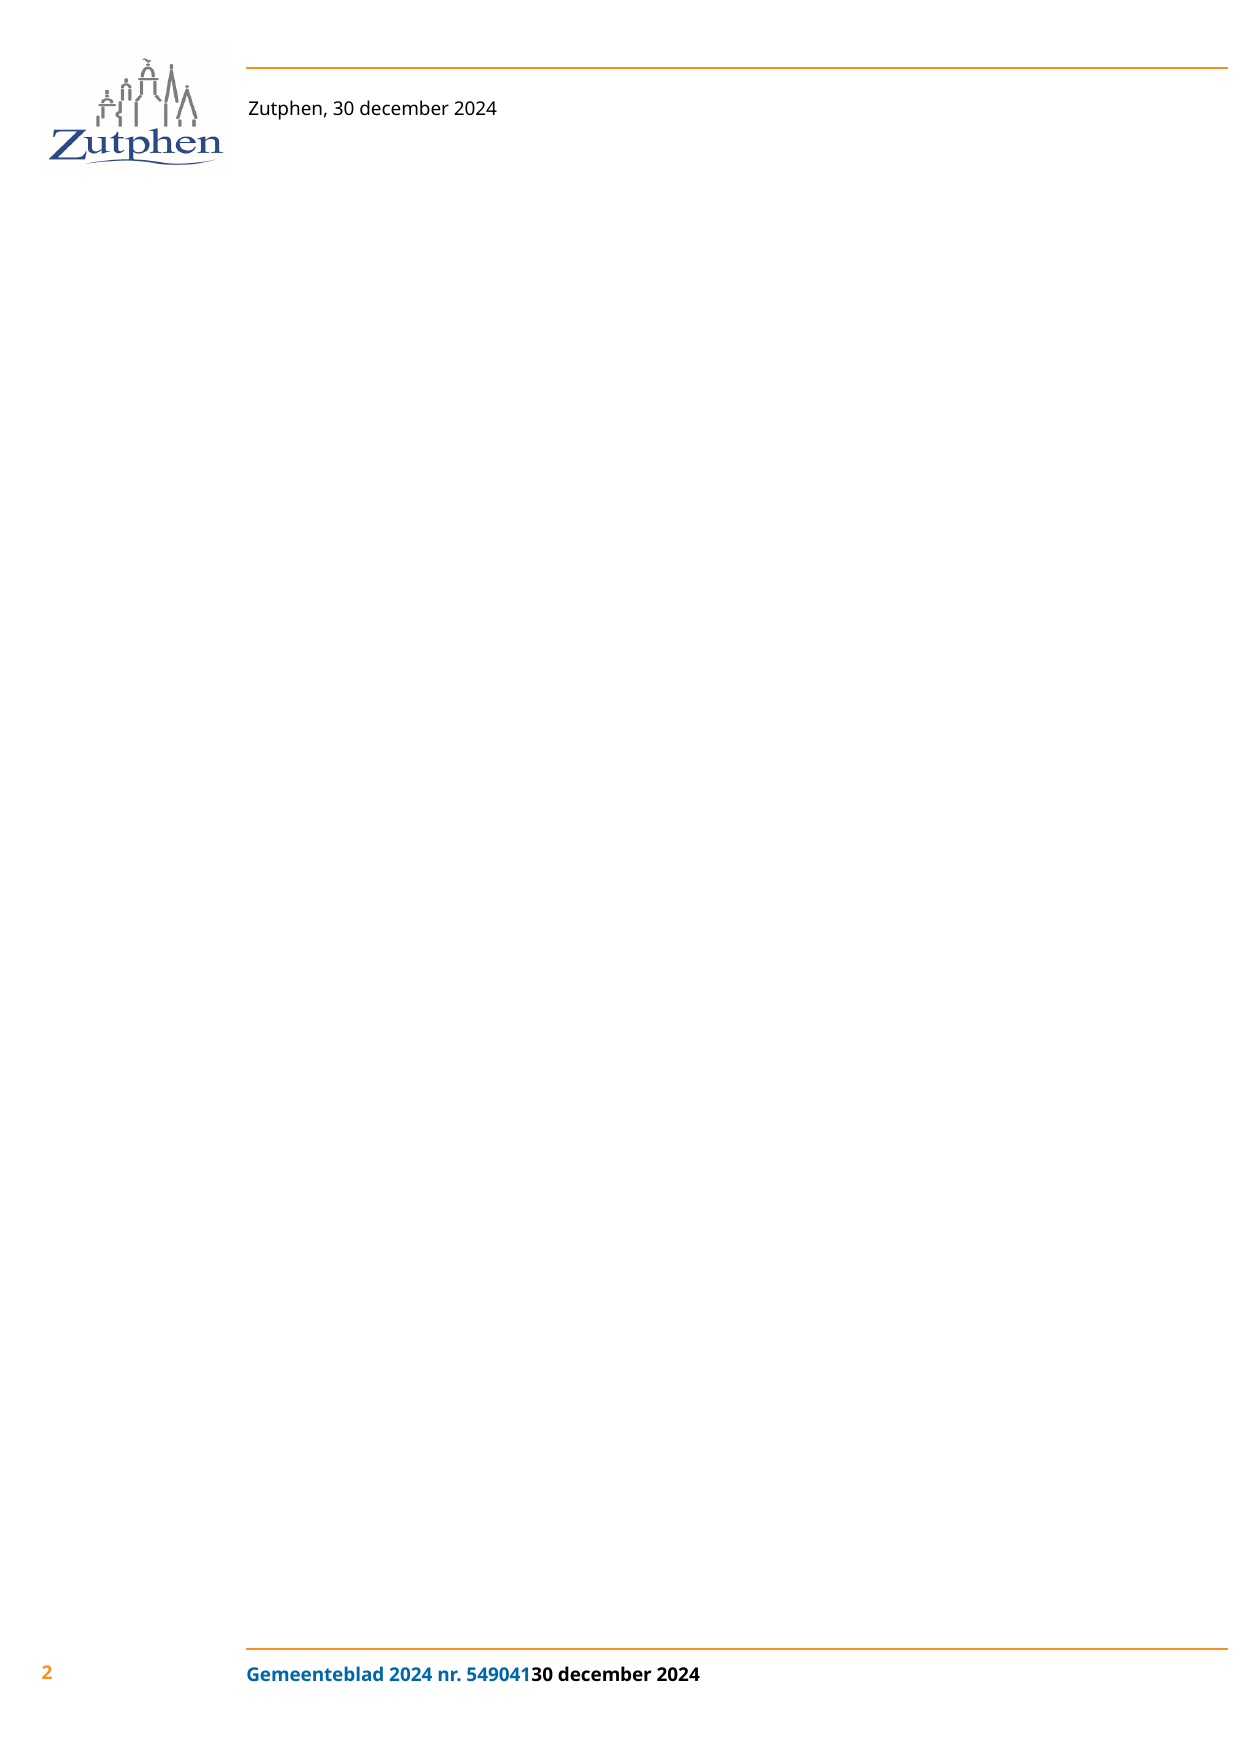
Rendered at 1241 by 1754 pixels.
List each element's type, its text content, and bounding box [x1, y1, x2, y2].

text Zutphen, 30 december 2024 [248, 95, 1152, 121]
picture [41, 47, 231, 172]
